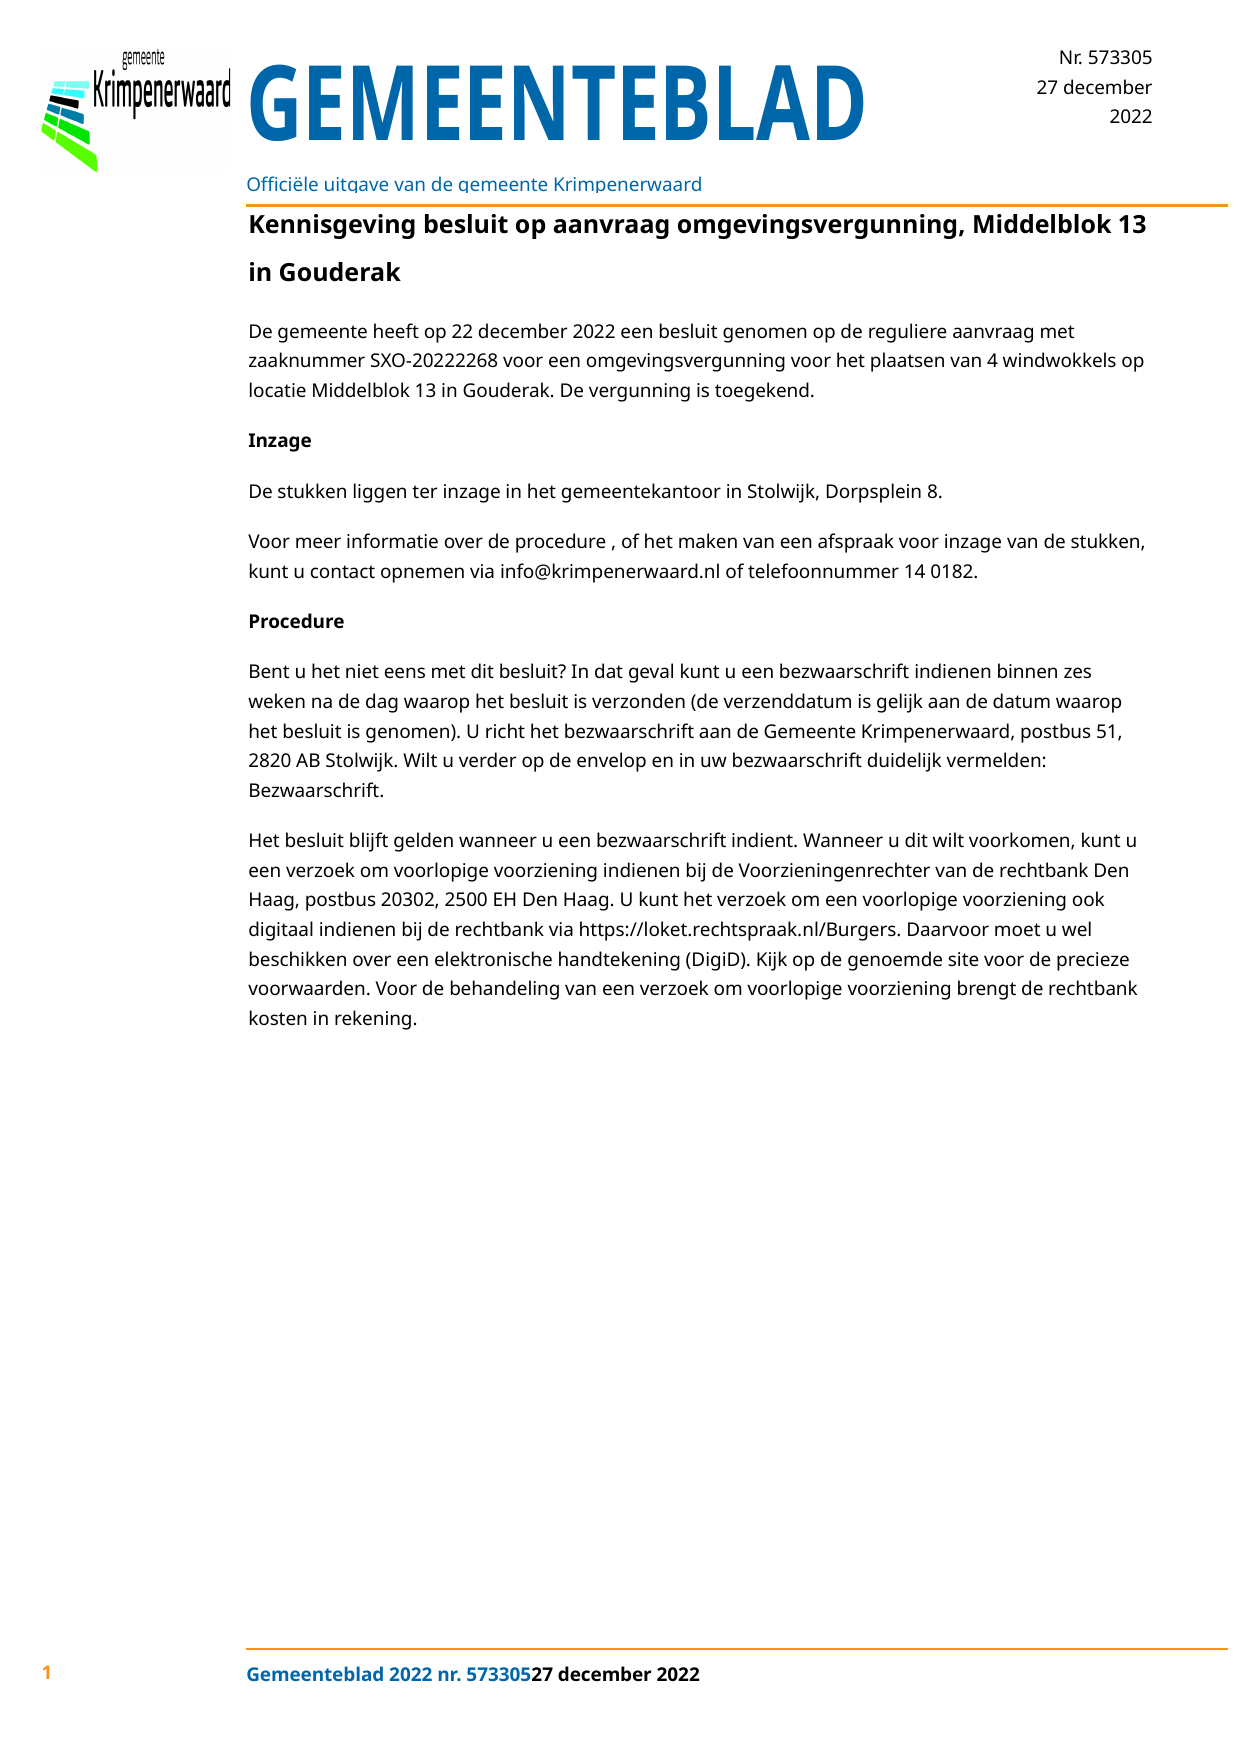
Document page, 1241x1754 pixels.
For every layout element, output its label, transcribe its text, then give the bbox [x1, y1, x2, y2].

picture [41, 47, 231, 172]
text Bent u het niet eens met dit besluit? In dat geval kunt u een bezwaarschrift indienen binnen zes weken na de dag waarop het besluit is verzonden (de verzenddatum is gelijk aan de datum waarop het besluit is genomen). U richt het bezwaarschrift aan de Gemeente Krimpenerwaard, postbus 51, 2820 AB Stolwijk. Wilt u verder op de envelop en in uw bezwaarschrift duidelijk vermelden: Bezwaarschrift. [248, 659, 1152, 803]
text De gemeente heeft op 22 december 2022 een besluit genomen op de reguliere aanvraag met zaaknummer SXO-20222268 voor een omgevingsvergunning voor het plaatsen van 4 windwokkels op locatie Middelblok 13 in Gouderak. De vergunning is toegekend. [248, 318, 1152, 403]
text Het besluit blijft gelden wanneer u een bezwaarschrift indient. Wanneer u dit wilt voorkomen, kunt u een verzoek om voorlopige voorziening indienen bij de Voorzieningenrechter van de rechtbank Den Haag, postbus 20302, 2500 EH Den Haag. U kunt het verzoek om een voorlopige voorziening ook digitaal indienen bij de rechtbank via https://loket.rechtspraak.nl/Burgers. Daarvoor moet u wel beschikken over een elektronische handtekening (DigiD). Kijk op de genoemde site voor de precieze voorwaarden. Voor de behandeling van een verzoek om voorlopige voorziening brengt de rechtbank kosten in rekening. [248, 827, 1152, 1031]
text Kennisgeving besluit op aanvraag omgevingsvergunning, Middelblok 13 in Gouderak [248, 207, 1152, 288]
text Inzage [248, 427, 1152, 453]
text De stukken liggen ter inzage in het gemeentekantoor in Stolwijk, Dorpsplein 8. [248, 478, 1152, 504]
text Procedure [248, 608, 1152, 634]
text Voor meer informatie over de procedure , of het maken van een afspraak voor inzage van de stukken, kunt u contact opnemen via info@krimpenerwaard.nl of telefoonnummer 14 0182. [248, 528, 1152, 584]
